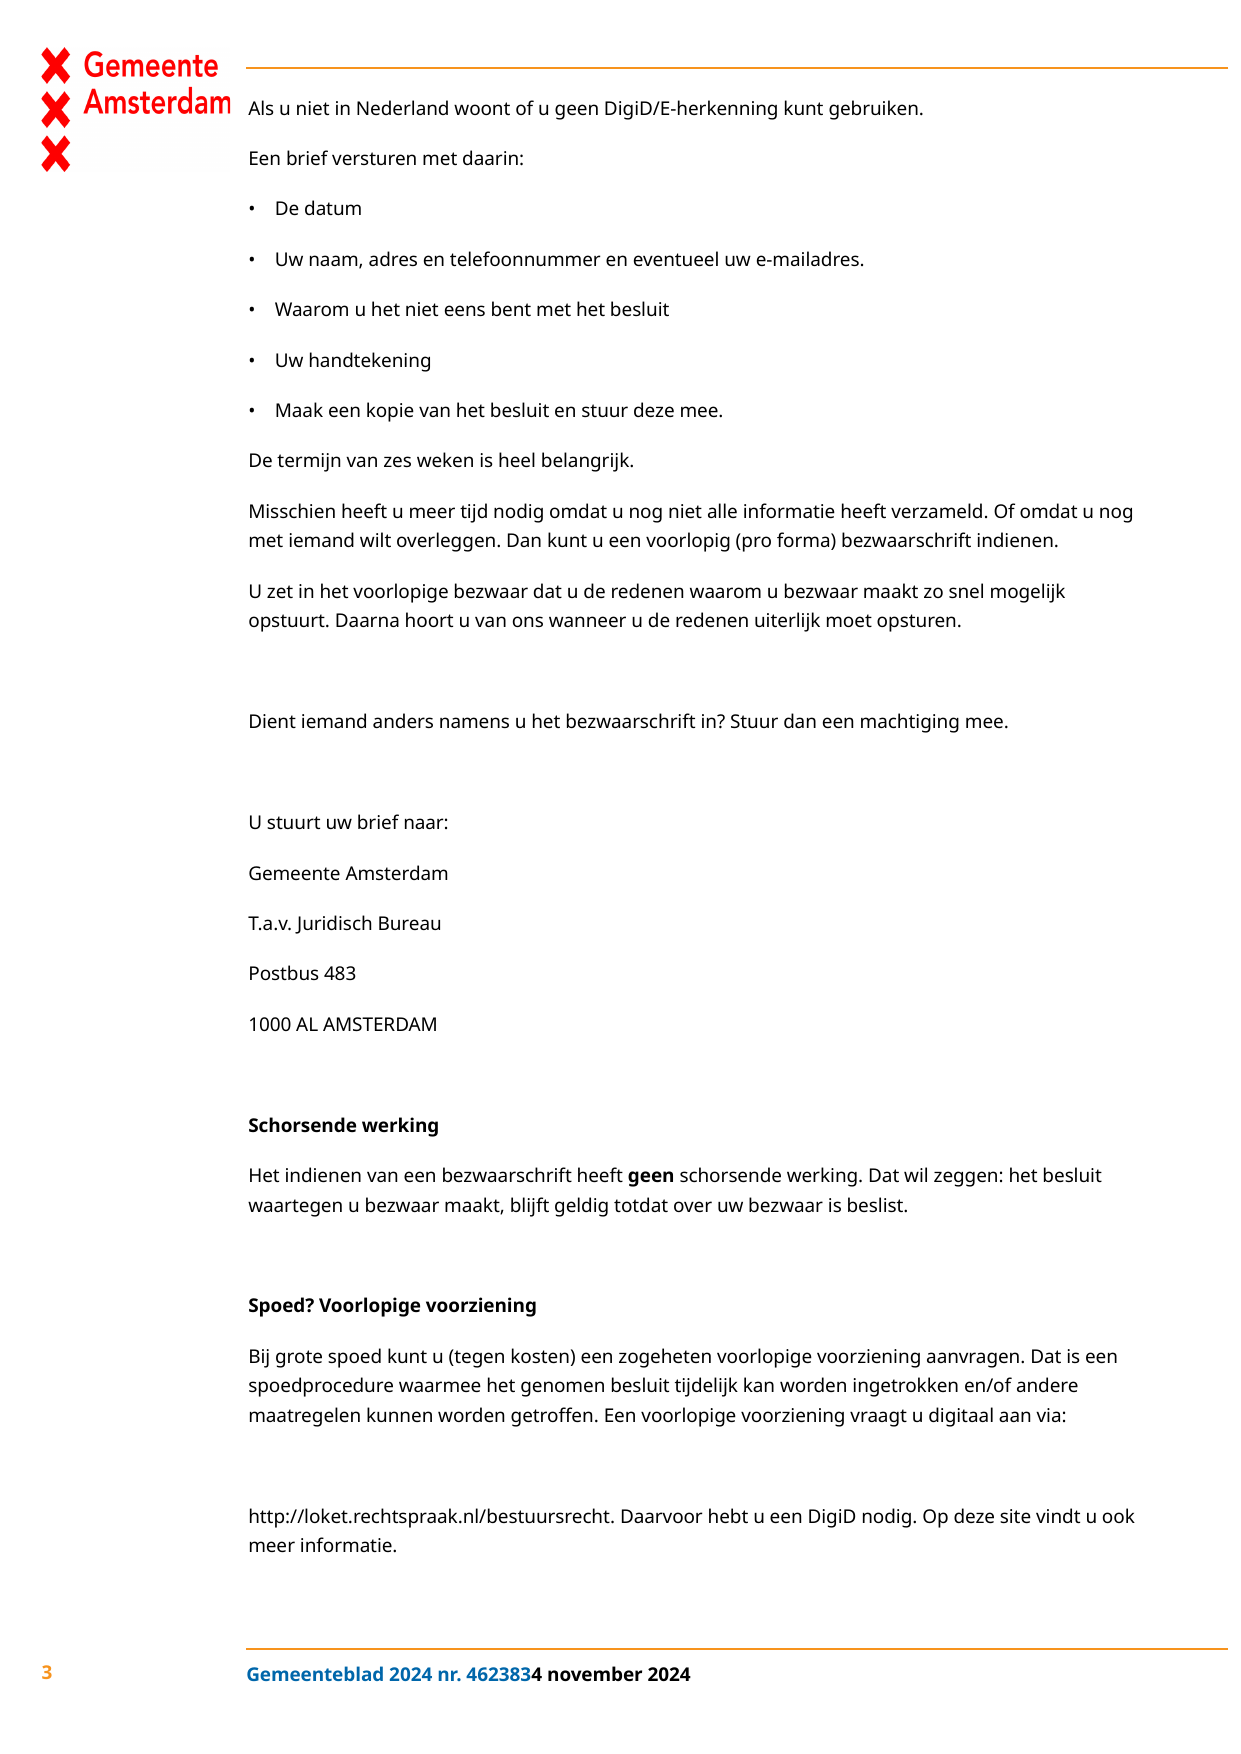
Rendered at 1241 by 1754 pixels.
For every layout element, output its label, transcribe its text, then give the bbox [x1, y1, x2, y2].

text http://loket.rechtspraak.nl/bestuursrecht. Daarvoor hebt u een DigiD nodig. Op deze site vindt u ook meer informatie. [248, 1503, 1152, 1558]
text Als u niet in Nederland woont of u geen DigiD/E-herkenning kunt gebruiken. [248, 95, 1152, 121]
picture [41, 47, 231, 172]
text • De datum [248, 196, 1152, 221]
text U zet in het voorlopige bezwaar dat u de redenen waarom u bezwaar maakt zo snel mogelijk opstuurt. Daarna hoort u van ons wanneer u de redenen uiterlijk moet opsturen. [248, 578, 1152, 633]
text Schorsende werking [248, 1112, 1152, 1138]
text • Uw naam, adres en telefoonnummer en eventueel uw e-mailadres. [248, 246, 1152, 272]
text Dient iemand anders namens u het bezwaarschrift in? Stuur dan een machtiging mee. [248, 708, 1152, 734]
text Misschien heeft u meer tijd nodig omdat u nog niet alle informatie heeft verzameld. Of omdat u nog met iemand wilt overleggen. Dan kunt u een voorlopig (pro forma) bezwaarschrift indienen. [248, 498, 1152, 553]
text U stuurt uw brief naar: [248, 809, 1152, 835]
text • Waarom u het niet eens bent met het besluit [248, 296, 1152, 322]
text Bij grote spoed kunt u (tegen kosten) een zogeheten voorlopige voorziening aanvragen. Dat is een spoedprocedure waarmee het genomen besluit tijdelijk kan worden ingetrokken en/of andere maatregelen kunnen worden getroffen. Een voorlopige voorziening vraagt u digitaal aan via: [248, 1343, 1152, 1428]
text Het indienen van een bezwaarschrift heeft geen schorsende werking. Dat wil zeggen: het besluit waartegen u bezwaar maakt, blijft geldig totdat over uw bezwaar is beslist. [248, 1162, 1152, 1218]
text Gemeente Amsterdam [248, 860, 1152, 886]
text Spoed? Voorlopige voorziening [248, 1293, 1152, 1318]
text 1000 AL AMSTERDAM [248, 1011, 1152, 1037]
text T.a.v. Juridisch Bureau [248, 910, 1152, 936]
text Een brief versturen met daarin: [248, 145, 1152, 171]
text • Maak een kopie van het besluit en stuur deze mee. [248, 397, 1152, 423]
text Postbus 483 [248, 961, 1152, 986]
text De termijn van zes weken is heel belangrijk. [248, 448, 1152, 473]
text • Uw handtekening [248, 347, 1152, 373]
